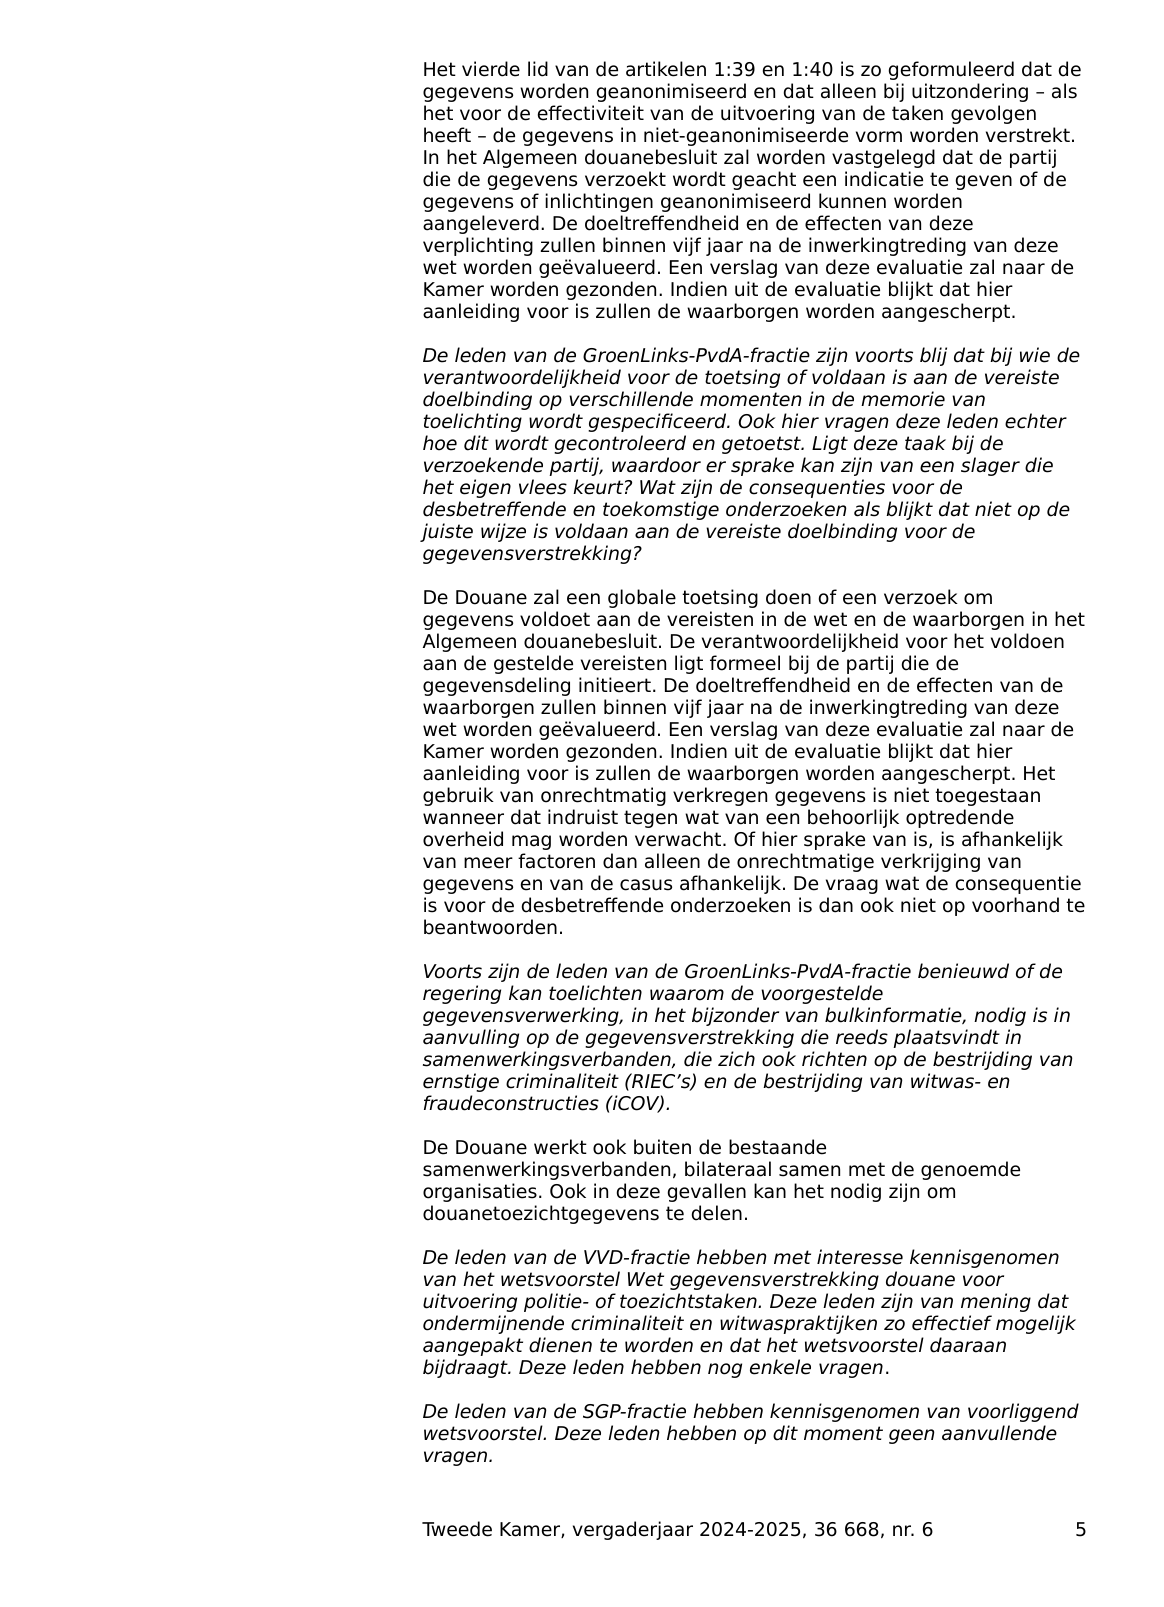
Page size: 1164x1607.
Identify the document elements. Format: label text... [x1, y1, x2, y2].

text Voorts zijn de leden van de GroenLinks-PvdA-fractie benieuwd of de regering kan toelichten waarom de voorgestelde gegevensverwerking, in het bijzonder van bulkinformatie, nodig is in aanvulling op de gegevensverstrekking die reeds plaatsvindt in samenwerkingsverbanden, die zich ook richten op de bestrijding van ernstige criminaliteit (RIEC’s) en de bestrijding van witwas- en fraudeconstructies (iCOV). [422, 961, 1087, 1115]
text De Douane zal een globale toetsing doen of een verzoek om gegevens voldoet aan de vereisten in de wet en de waarborgen in het Algemeen douanebesluit. De verantwoordelijkheid voor het voldoen aan de gestelde vereisten ligt formeel bij de partij die de gegevensdeling initieert. De doeltreffendheid en de effecten van de waarborgen zullen binnen vijf jaar na de inwerkingtreding van deze wet worden geëvalueerd. Een verslag van deze evaluatie zal naar de Kamer worden gezonden. Indien uit de evaluatie blijkt dat hier aanleiding voor is zullen de waarborgen worden aangescherpt. Het gebruik van onrechtmatig verkregen gegevens is niet toegestaan wanneer dat indruist tegen wat van een behoorlijk optredende overheid mag worden verwacht. Of hier sprake van is, is afhankelijk van meer factoren dan alleen de onrechtmatige verkrijging van gegevens en van de casus afhankelijk. De vraag wat de consequentie is voor de desbetreffende onderzoeken is dan ook niet op voorhand te beantwoorden. [422, 587, 1087, 939]
text De leden van de VVD-fractie hebben met interesse kennisgenomen van het wetsvoorstel Wet gegevensverstrekking douane voor uitvoering politie- of toezichtstaken. Deze leden zijn van mening dat ondermijnende criminaliteit en witwaspraktijken zo effectief mogelijk aangepakt dienen te worden en dat het wetsvoorstel daaraan bijdraagt. Deze leden hebben nog enkele vragen. [422, 1247, 1087, 1379]
text De leden van de GroenLinks-PvdA-fractie zijn voorts blij dat bij wie de verantwoordelijkheid voor de toetsing of voldaan is aan de vereiste doelbinding op verschillende momenten in de memorie van toelichting wordt gespecificeerd. Ook hier vragen deze leden echter hoe dit wordt gecontroleerd en getoetst. Ligt deze taak bij de verzoekende partij, waardoor er sprake kan zijn van een slager die het eigen vlees keurt? Wat zijn de consequenties voor de desbetreffende en toekomstige onderzoeken als blijkt dat niet op de juiste wijze is voldaan aan de vereiste doelbinding voor de gegevensverstrekking? [422, 345, 1087, 565]
text De leden van de SGP-fractie hebben kennisgenomen van voorliggend wetsvoorstel. Deze leden hebben op dit moment geen aanvullende vragen. [422, 1401, 1087, 1467]
text De Douane werkt ook buiten de bestaande samenwerkingsverbanden, bilateraal samen met de genoemde organisaties. Ook in deze gevallen kan het nodig zijn om douanetoezichtgegevens te delen. [422, 1137, 1087, 1225]
text Het vierde lid van de artikelen 1:39 en 1:40 is zo geformuleerd dat de gegevens worden geanonimiseerd en dat alleen bij uitzondering – als het voor de effectiviteit van de uitvoering van de taken gevolgen heeft – de gegevens in niet-geanonimiseerde vorm worden verstrekt. In het Algemeen douanebesluit zal worden vastgelegd dat de partij die de gegevens verzoekt wordt geacht een indicatie te geven of de gegevens of inlichtingen geanonimiseerd kunnen worden aangeleverd. De doeltreffendheid en de effecten van deze verplichting zullen binnen vijf jaar na de inwerkingtreding van deze wet worden geëvalueerd. Een verslag van deze evaluatie zal naar de Kamer worden gezonden. Indien uit de evaluatie blijkt dat hier aanleiding voor is zullen de waarborgen worden aangescherpt. [422, 59, 1087, 323]
